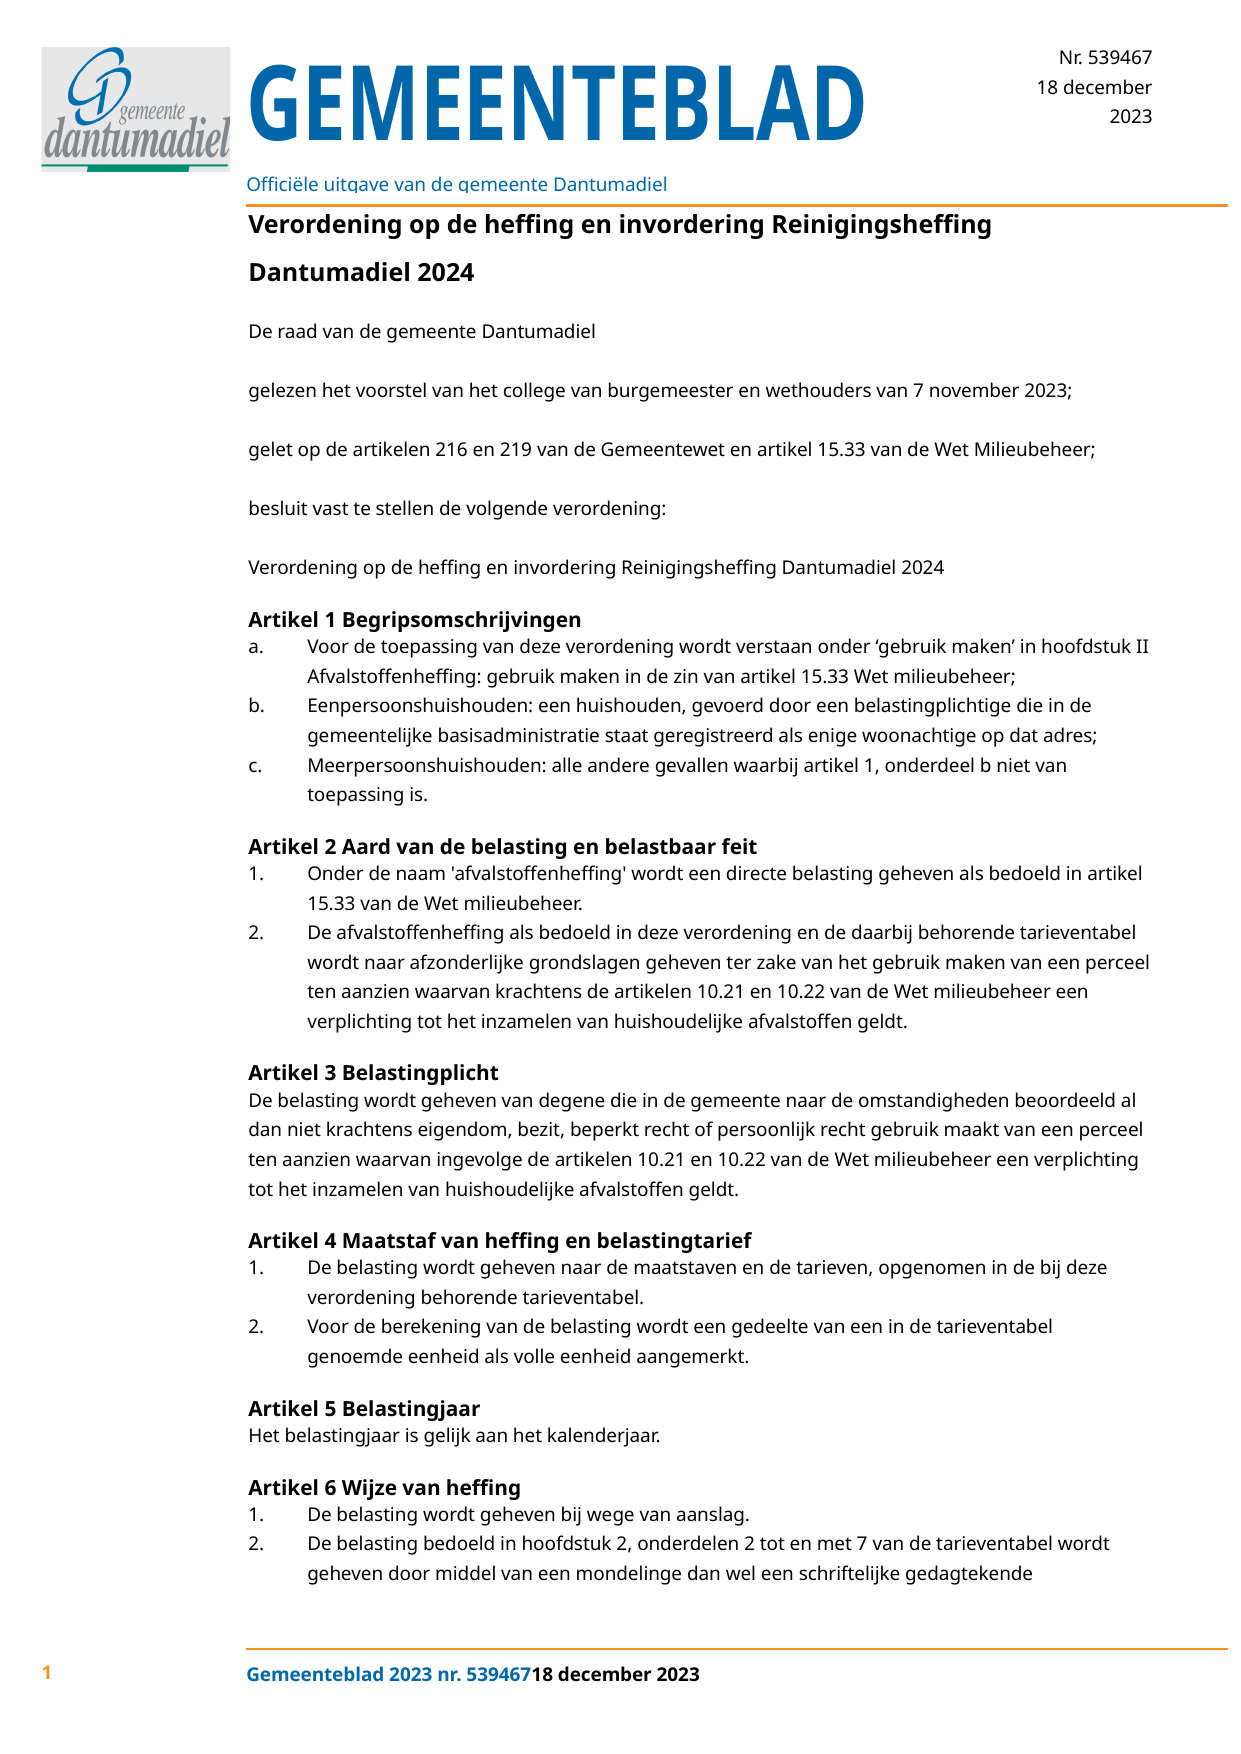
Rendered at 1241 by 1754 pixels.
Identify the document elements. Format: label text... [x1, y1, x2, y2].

text Artikel 3 Belastingplicht [248, 1058, 1152, 1087]
text De belasting wordt geheven van degene die in de gemeente naar de omstandigheden beoordeeld al dan niet krachtens eigendom, bezit, beperkt recht of persoonlijk recht gebruik maakt van een perceel ten aanzien waarvan ingevolge de artikelen 10.21 en 10.22 van de Wet milieubeheer een verplichting tot het inzamelen van huishoudelijke afvalstoffen geldt. [248, 1087, 1152, 1201]
text Artikel 2 Aard van de belasting en belastbaar feit [248, 832, 1152, 860]
text Artikel 5 Belastingjaar [248, 1394, 1152, 1422]
picture [41, 47, 231, 172]
text Artikel 6 Wijze van heffing [248, 1473, 1152, 1501]
text Verordening op de heffing en invordering Reinigingsheffing Dantumadiel 2024 [248, 207, 1152, 288]
list Onder de naam 'afvalstoffenheffing' wordt een directe belasting geheven als bedoeld in artikel 15.33 van de Wet milieubeheer. [248, 860, 1152, 916]
text Artikel 4 Maatstaf van heffing en belastingtarief [248, 1226, 1152, 1254]
list De afvalstoffenheffing als bedoeld in deze verordening en de daarbij behorende tarieventabel wordt naar afzonderlijke grondslagen geheven ter zake van het gebruik maken van een perceel ten aanzien waarvan krachtens de artikelen 10.21 en 10.22 van de Wet milieubeheer een verplichting tot het inzamelen van huishoudelijke afvalstoffen geldt. [248, 919, 1152, 1034]
list De belasting wordt geheven bij wege van aanslag. [248, 1501, 1152, 1527]
list Eenpersoonshuishouden: een huishouden, gevoerd door een belastingplichtige die in de gemeentelijke basisadministratie staat geregistreerd als enige woonachtige op dat adres; [248, 693, 1152, 748]
text Verordening op de heffing en invordering Reinigingsheffing Dantumadiel 2024 [248, 554, 1152, 580]
text Het belastingjaar is gelijk aan het kalenderjaar. [248, 1422, 1152, 1448]
list Voor de toepassing van deze verordening wordt verstaan onder ‘gebruik maken’ in hoofdstuk II Afvalstoffenheffing: gebruik maken in de zin van artikel 15.33 Wet milieubeheer; [248, 633, 1152, 689]
list De belasting wordt geheven naar de maatstaven en de tarieven, opgenomen in de bij deze verordening behorende tarieventabel. [248, 1254, 1152, 1310]
text De raad van de gemeente Dantumadiel [248, 318, 1152, 344]
text gelet op de artikelen 216 en 219 van de Gemeentewet en artikel 15.33 van de Wet Milieubeheer; [248, 436, 1152, 462]
text gelezen het voorstel van het college van burgemeester en wethouders van 7 november 2023; [248, 377, 1152, 403]
text besluit vast te stellen de volgende verordening: [248, 495, 1152, 521]
list Meerpersoonshuishouden: alle andere gevallen waarbij artikel 1, onderdeel b niet van toepassing is. [248, 752, 1152, 807]
list Voor de berekening van de belasting wordt een gedeelte van een in de tarieventabel genoemde eenheid als volle eenheid aangemerkt. [248, 1314, 1152, 1369]
list De belasting bedoeld in hoofdstuk 2, onderdelen 2 tot en met 7 van de tarieventabel wordt geheven door middel van een mondelinge dan wel een schriftelijke gedagtekende [248, 1531, 1152, 1586]
text Artikel 1 Begripsomschrijvingen [248, 605, 1152, 633]
